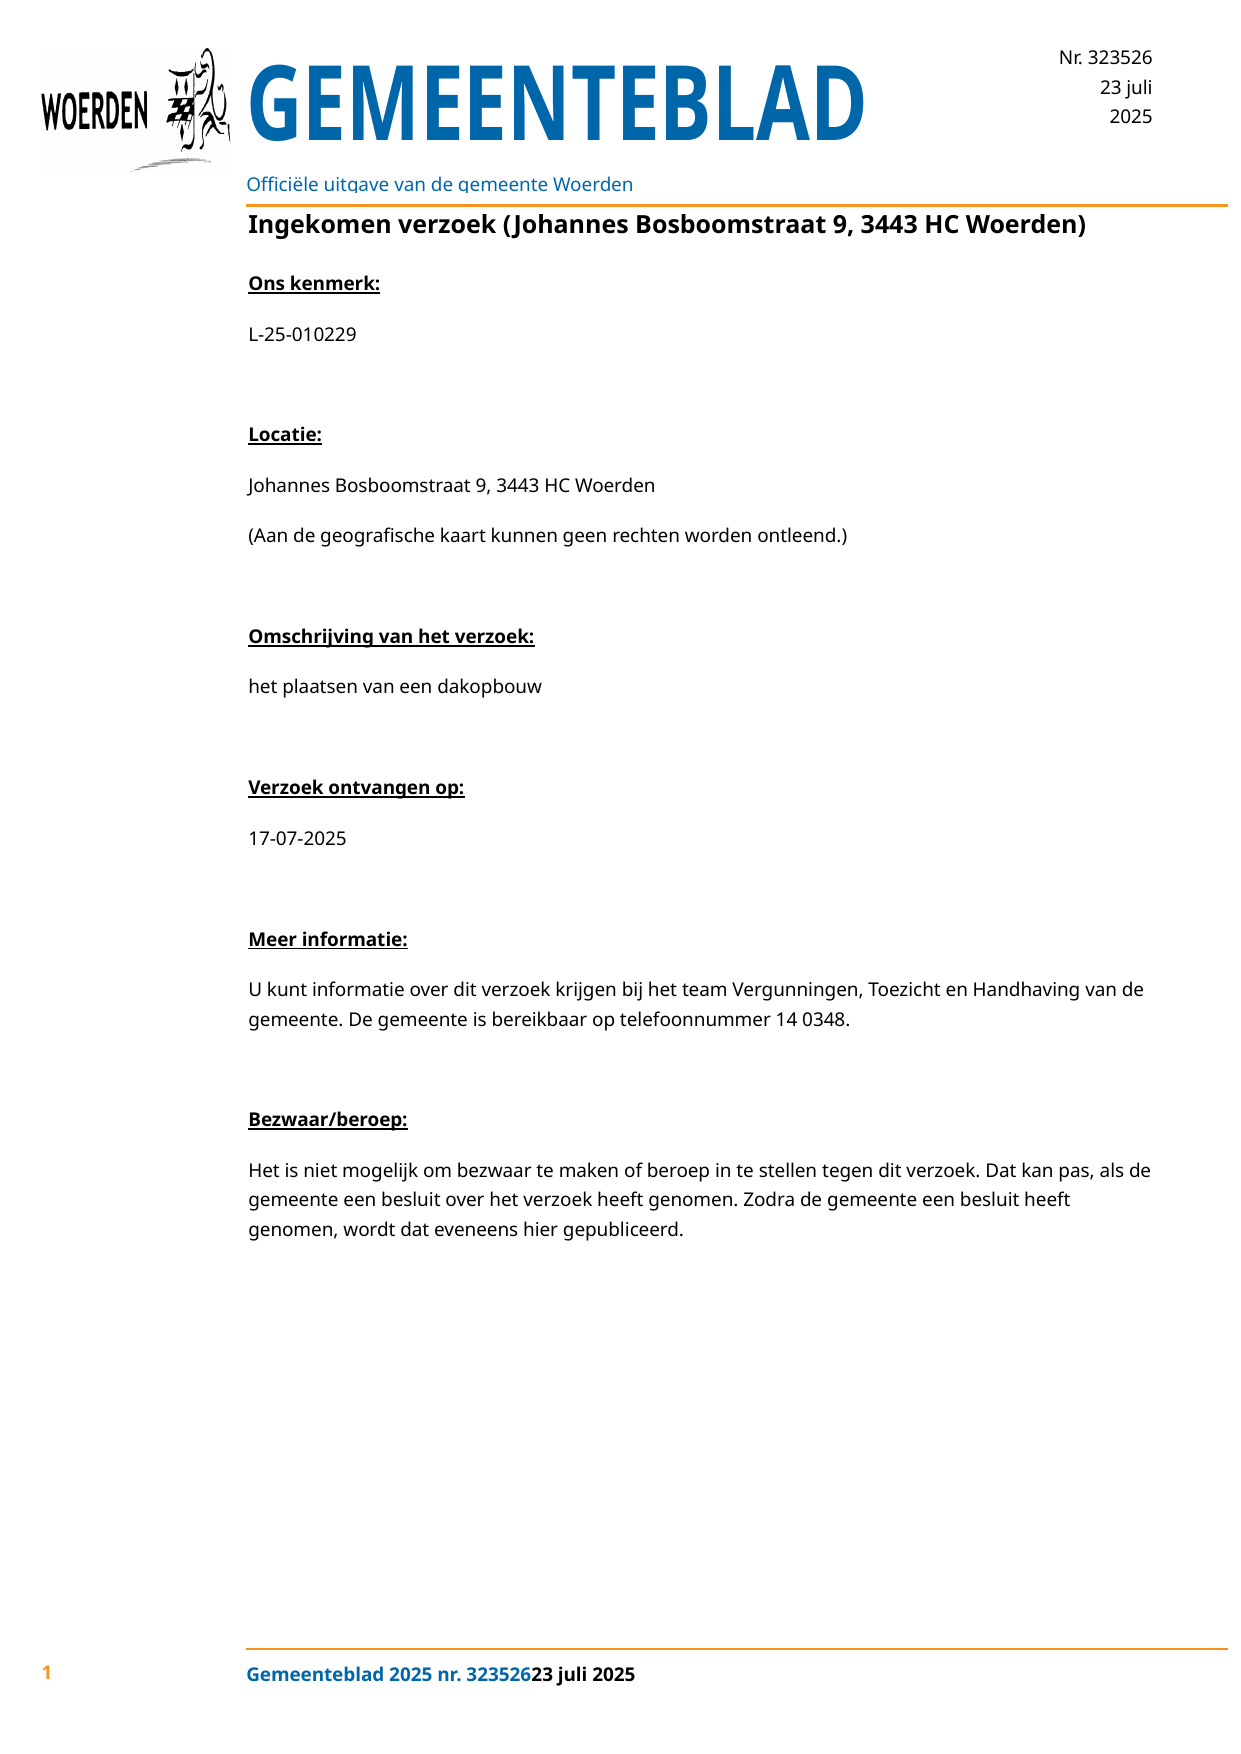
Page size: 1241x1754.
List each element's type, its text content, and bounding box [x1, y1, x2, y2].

text Locatie: [248, 422, 1152, 447]
text Omschrijving van het verzoek: [248, 623, 1152, 649]
text Ingekomen verzoek (Johannes Bosboomstraat 9, 3443 HC Woerden) [248, 207, 1152, 241]
text Het is niet mogelijk om bezwaar te maken of beroep in te stellen tegen dit verzoek. Dat kan pas, als de gemeente een besluit over het verzoek heeft genomen. Zodra de gemeente een besluit heeft genomen, wordt dat eveneens hier gepubliceerd. [248, 1157, 1152, 1242]
text (Aan de geografische kaart kunnen geen rechten worden ontleend.) [248, 522, 1152, 548]
picture [41, 47, 231, 172]
text Ons kenmerk: [248, 270, 1152, 296]
text Meer informatie: [248, 926, 1152, 951]
text U kunt informatie over dit verzoek krijgen bij het team Vergunningen, Toezicht en Handhaving van de gemeente. De gemeente is bereikbaar op telefoonnummer 14 0348. [248, 976, 1152, 1031]
text 17-07-2025 [248, 825, 1152, 851]
text Bezwaar/beroep: [248, 1107, 1152, 1132]
text het plaatsen van een dakopbouw [248, 674, 1152, 699]
text Verzoek ontvangen op: [248, 774, 1152, 800]
text Johannes Bosboomstraat 9, 3443 HC Woerden [248, 472, 1152, 498]
text L-25-010229 [248, 321, 1152, 346]
